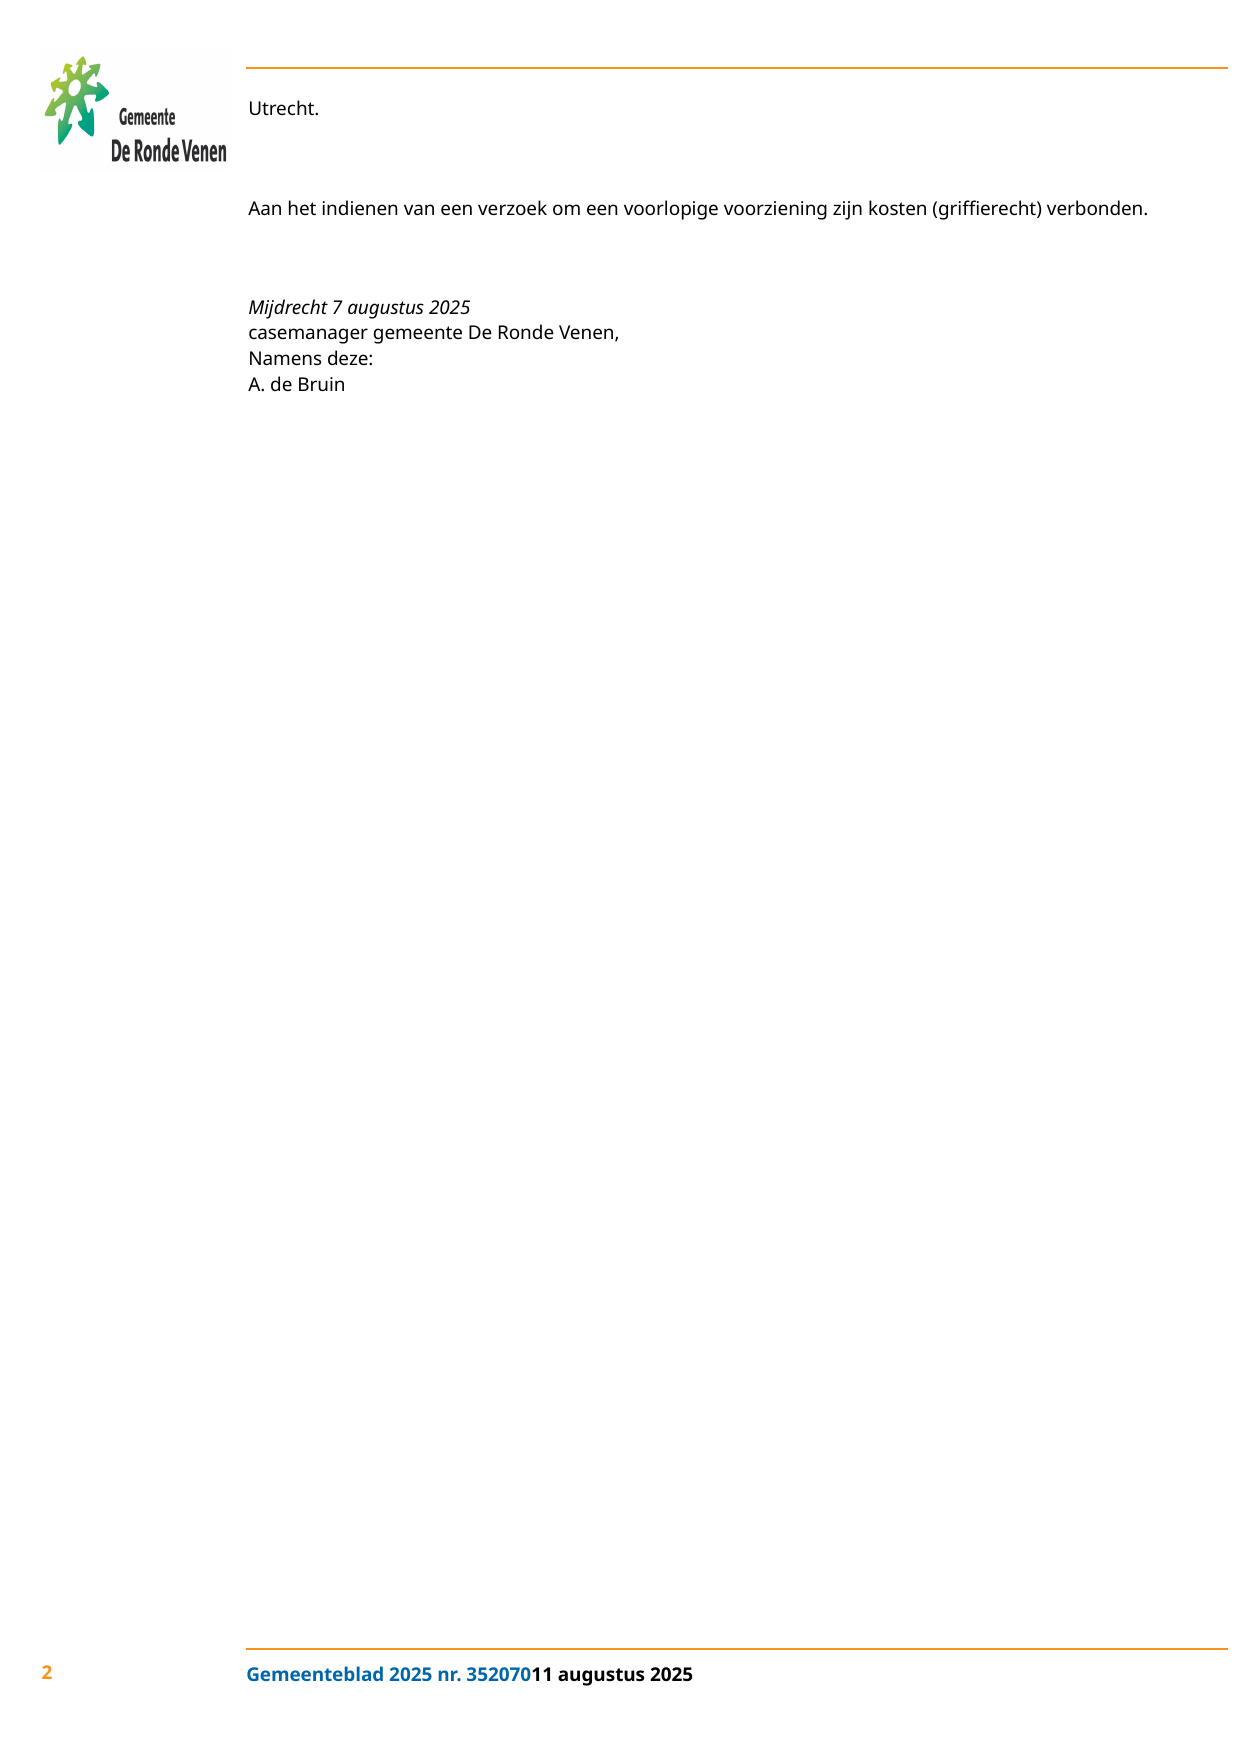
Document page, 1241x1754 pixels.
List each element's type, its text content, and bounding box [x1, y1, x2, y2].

text Mijdrecht 7 augustus 2025 [248, 294, 1152, 319]
text Namens deze: [248, 345, 1152, 371]
text Aan het indienen van een verzoek om een voorlopige voorziening zijn kosten (griffierecht) verbonden. [248, 196, 1152, 221]
text casemanager gemeente De Ronde Venen, [248, 319, 1152, 345]
picture [41, 47, 231, 172]
text A. de Bruin [248, 371, 1152, 397]
text Utrecht. [248, 95, 1152, 121]
